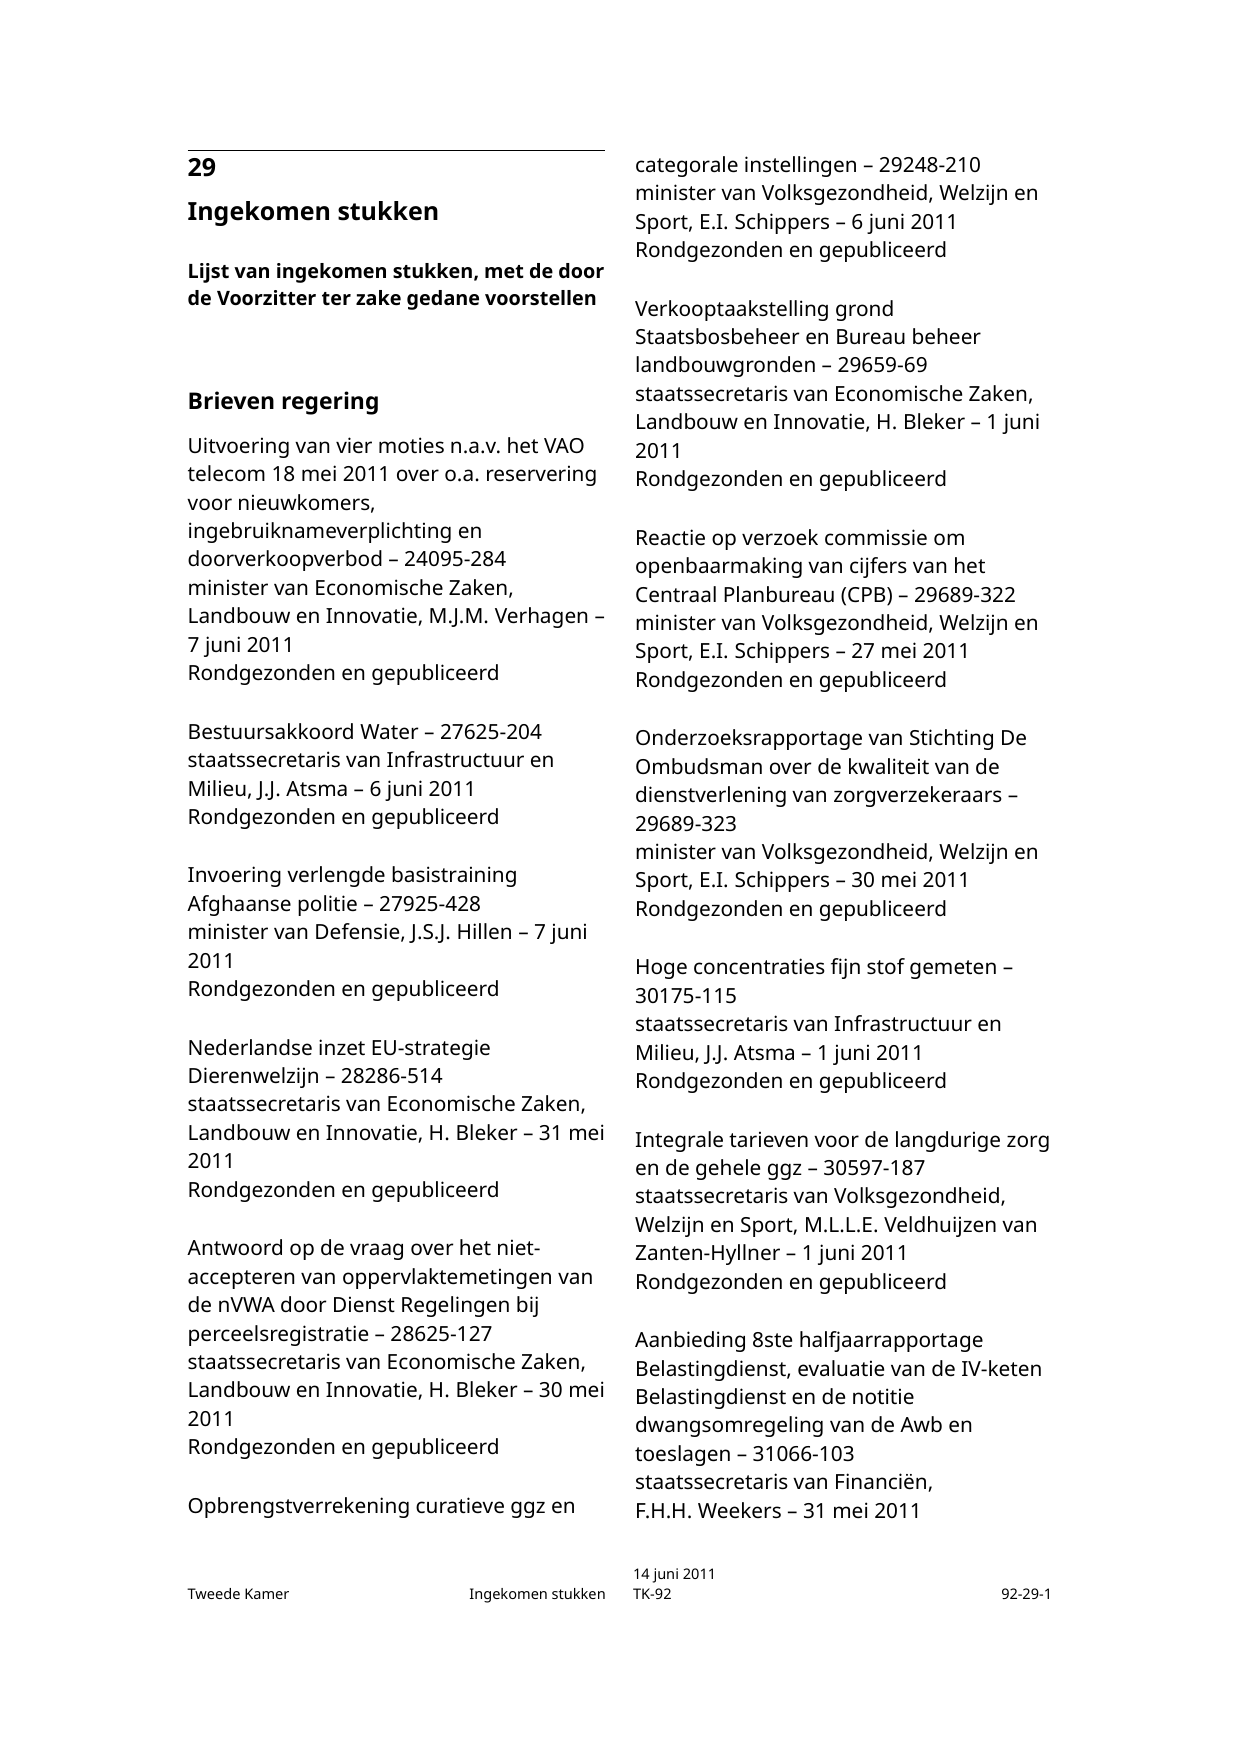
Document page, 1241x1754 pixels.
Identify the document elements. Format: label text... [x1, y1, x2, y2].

text 29 [187, 151, 605, 184]
text Rondgezonden en gepubliceerd [635, 665, 1053, 693]
text Rondgezonden en gepubliceerd [187, 1432, 605, 1461]
text staatssecretaris van Economische Zaken, Landbouw en Innovatie, H. Bleker – 30 mei 2011 [187, 1347, 605, 1432]
text  [187, 334, 605, 362]
text staatssecretaris van Volksgezondheid, Welzijn en Sport, M.L.L.E. Veldhuijzen van Zanten-Hyllner – 1 juni 2011 [635, 1182, 1053, 1267]
text Antwoord op de vraag over het niet-accepteren van oppervlaktemetingen van de nVWA door Dienst Regelingen bij perceelsregistratie – 28625-127 [187, 1233, 605, 1347]
text Rondgezonden en gepubliceerd [635, 464, 1053, 493]
text Nederlandse inzet EU-strategie Dierenwelzijn – 28286-514 [187, 1033, 605, 1089]
text Rondgezonden en gepubliceerd [635, 235, 1053, 264]
text staatssecretaris van Economische Zaken, Landbouw en Innovatie, H. Bleker – 31 mei 2011 [187, 1089, 605, 1175]
text staatssecretaris van Economische Zaken, Landbouw en Innovatie, H. Bleker – 1 juni 2011 [635, 379, 1053, 464]
text minister van Defensie, J.S.J. Hillen – 7 juni 2011 [187, 917, 605, 974]
text staatssecretaris van Infrastructuur en Milieu, J.J. Atsma – 6 juni 2011 [187, 745, 605, 802]
text Rondgezonden en gepubliceerd [187, 658, 605, 687]
text minister van Economische Zaken, Landbouw en Innovatie, M.J.M. Verhagen – 7 juni 2011 [187, 573, 605, 658]
text staatssecretaris van Financiën, F.H.H. Weekers – 31 mei 2011 [635, 1467, 1053, 1524]
text Rondgezonden en gepubliceerd [187, 1175, 605, 1203]
text Hoge concentraties fijn stof gemeten – 30175-115 [635, 952, 1053, 1009]
text Rondgezonden en gepubliceerd [187, 802, 605, 831]
text Uitvoering van vier moties n.a.v. het VAO telecom 18 mei 2011 over o.a. reservering voor nieuwkomers, ingebruiknameverplichting en doorverkoopverbod – 24095-284 [187, 431, 605, 573]
text categorale instellingen – 29248-210 [635, 150, 1053, 178]
text Aanbieding 8ste halfjaarrapportage Belastingdienst, evaluatie van de IV-keten Belastingdienst en de notitie dwangsomregeling van de Awb en toeslagen – 31066-103 [635, 1325, 1053, 1467]
text Rondgezonden en gepubliceerd [635, 1066, 1053, 1095]
text Onderzoeksrapportage van Stichting De Ombudsman over de kwaliteit van de dienstverlening van zorgverzekeraars – 29689-323 [635, 723, 1053, 837]
text Rondgezonden en gepubliceerd [187, 974, 605, 1003]
text Ingekomen stukken [187, 193, 605, 227]
text Invoering verlengde basistraining Afghaanse politie – 27925-428 [187, 861, 605, 917]
text Bestuursakkoord Water – 27625-204 [187, 717, 605, 745]
text Integrale tarieven voor de langdurige zorg en de gehele ggz – 30597-187 [635, 1125, 1053, 1182]
text staatssecretaris van Infrastructuur en Milieu, J.J. Atsma – 1 juni 2011 [635, 1009, 1053, 1066]
text Rondgezonden en gepubliceerd [635, 1267, 1053, 1295]
subtitle Lijst van ingekomen stukken, met de door de Voorzitter ter zake gedane voorstellen [187, 257, 605, 311]
text minister van Volksgezondheid, Welzijn en Sport, E.I. Schippers – 27 mei 2011 [635, 608, 1053, 665]
text Opbrengstverrekening curatieve ggz en [187, 1491, 605, 1519]
text Verkooptaakstelling grond Staatsbosbeheer en Bureau beheer landbouwgronden – 29659-69 [635, 294, 1053, 379]
subtitle Brieven regering [187, 384, 605, 416]
text minister van Volksgezondheid, Welzijn en Sport, E.I. Schippers – 6 juni 2011 [635, 178, 1053, 235]
text Rondgezonden en gepubliceerd [635, 894, 1053, 922]
text Reactie op verzoek commissie om openbaarmaking van cijfers van het Centraal Planbureau (CPB) – 29689-322 [635, 523, 1053, 608]
text minister van Volksgezondheid, Welzijn en Sport, E.I. Schippers – 30 mei 2011 [635, 837, 1053, 894]
